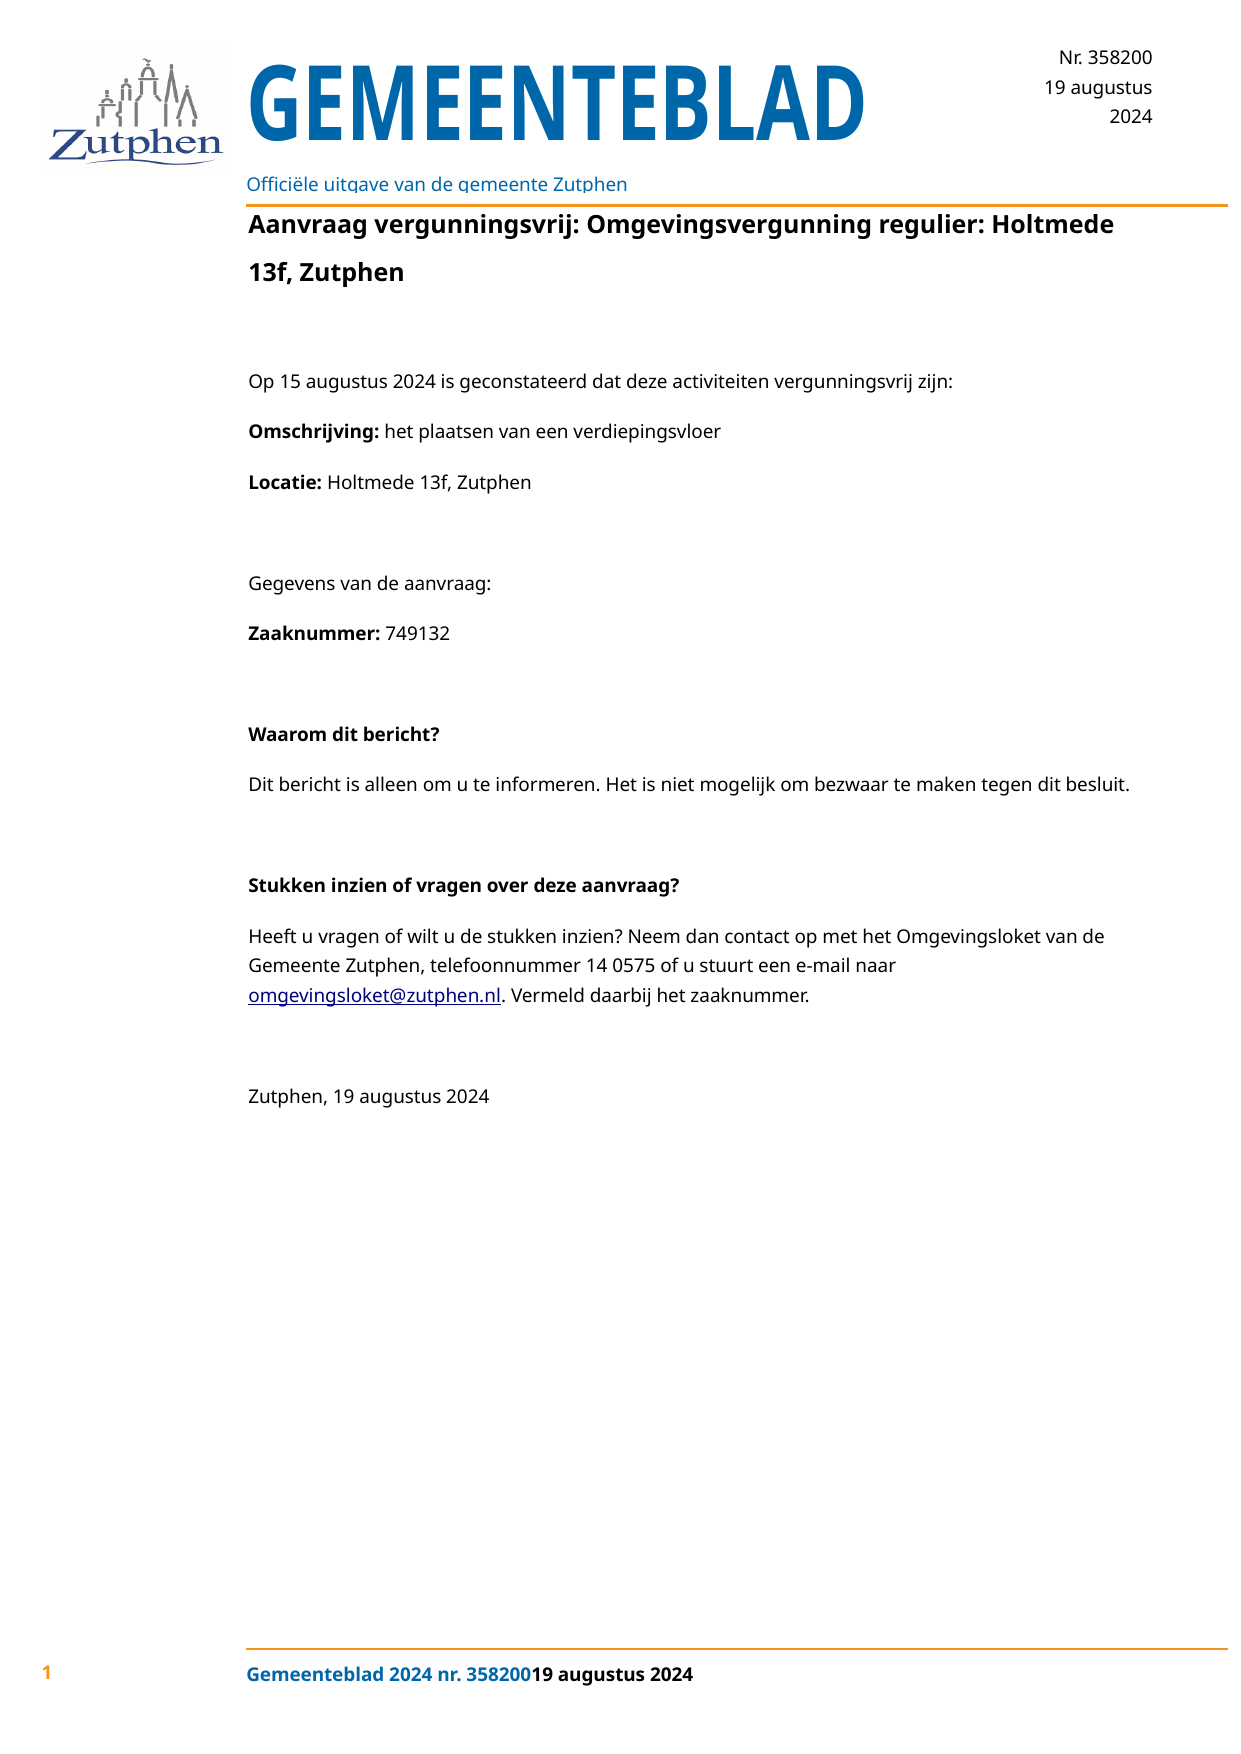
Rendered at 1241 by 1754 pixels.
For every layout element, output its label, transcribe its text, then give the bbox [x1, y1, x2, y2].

text Op 15 augustus 2024 is geconstateerd dat deze activiteiten vergunningsvrij zijn: [248, 368, 1152, 394]
text Heeft u vragen of wilt u de stukken inzien? Neem dan contact op met het Omgevingsloket van de Gemeente Zutphen, telefoonnummer 14 0575 of u stuurt een e-mail naar omgevingsloket@zutphen.nl. Vermeld daarbij het zaaknummer. [248, 923, 1152, 1008]
text Waarom dit bericht? [248, 721, 1152, 747]
text Locatie: Holtmede 13f, Zutphen [248, 469, 1152, 495]
text Dit bericht is alleen om u te informeren. Het is niet mogelijk om bezwaar te maken tegen dit besluit. [248, 772, 1152, 797]
text Omschrijving: het plaatsen van een verdiepingsvloer [248, 419, 1152, 444]
text Zutphen, 19 augustus 2024 [248, 1083, 1152, 1109]
text Aanvraag vergunningsvrij: Omgevingsvergunning regulier: Holtmede 13f, Zutphen [248, 207, 1152, 288]
text Gegevens van de aanvraag: [248, 570, 1152, 596]
text Stukken inzien of vragen over deze aanvraag? [248, 872, 1152, 898]
picture [41, 47, 231, 172]
text Zaaknummer: 749132 [248, 620, 1152, 646]
